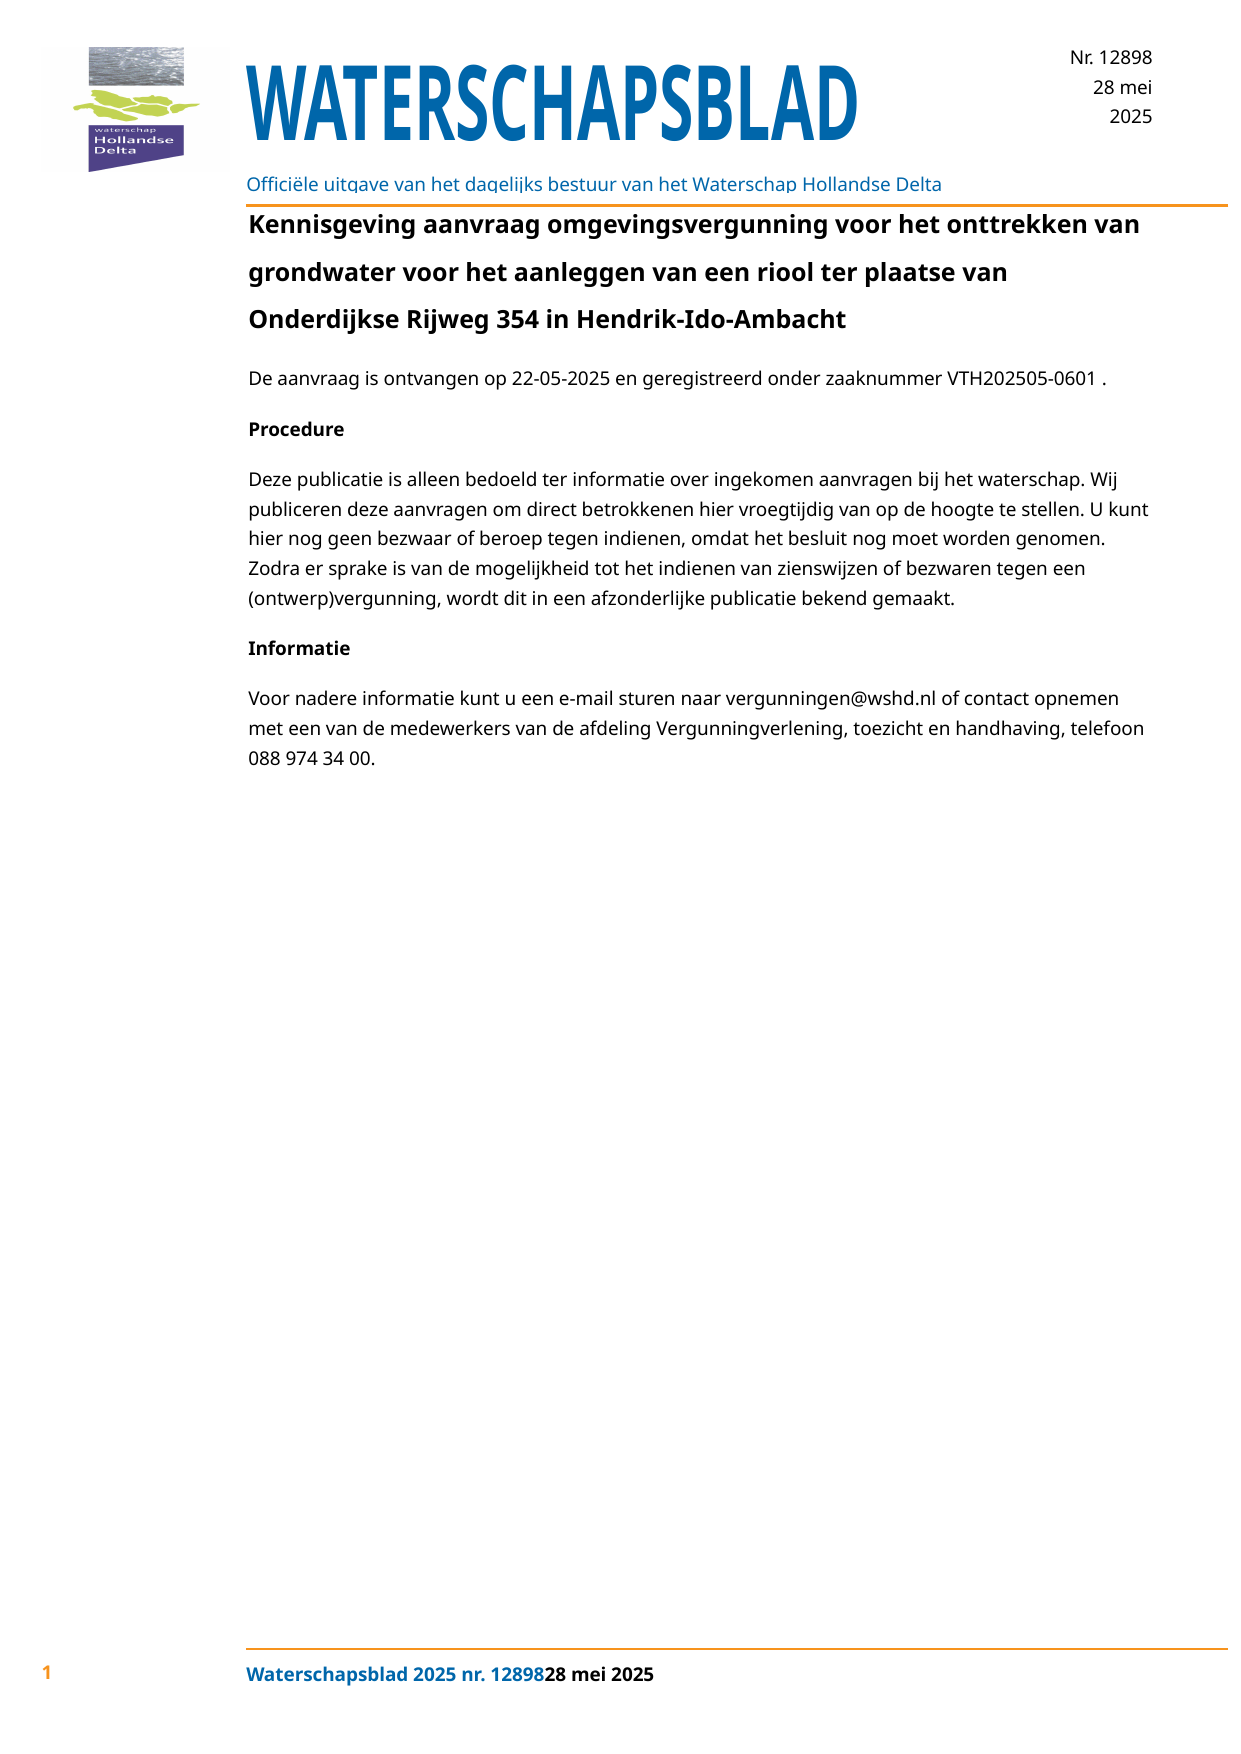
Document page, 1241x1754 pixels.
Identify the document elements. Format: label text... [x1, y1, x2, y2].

text Voor nadere informatie kunt u een e-mail sturen naar vergunningen@wshd.nl of contact opnemen met een van de medewerkers van de afdeling Vergunningverlening, toezicht en handhaving, telefoon 088 974 34 00. [248, 686, 1152, 770]
picture [41, 47, 231, 172]
text Informatie [248, 635, 1152, 661]
text Deze publicatie is alleen bedoeld ter informatie over ingekomen aanvragen bij het waterschap. Wij publiceren deze aanvragen om direct betrokkenen hier vroegtijdig van op de hoogte te stellen. U kunt hier nog geen bezwaar of beroep tegen indienen, omdat het besluit nog moet worden genomen. Zodra er sprake is van de mogelijkheid tot het indienen van zienswijzen of bezwaren tegen een (ontwerp)vergunning, wordt dit in een afzonderlijke publicatie bekend gemaakt. [248, 466, 1152, 610]
text Kennisgeving aanvraag omgevingsvergunning voor het onttrekken van grondwater voor het aanleggen van een riool ter plaatse van Onderdijkse Rijweg 354 in Hendrik-Ido-Ambacht [248, 207, 1152, 336]
text Procedure [248, 416, 1152, 442]
text De aanvraag is ontvangen op 22-05-2025 en geregistreerd onder zaaknummer VTH202505-0601 . [248, 366, 1152, 391]
